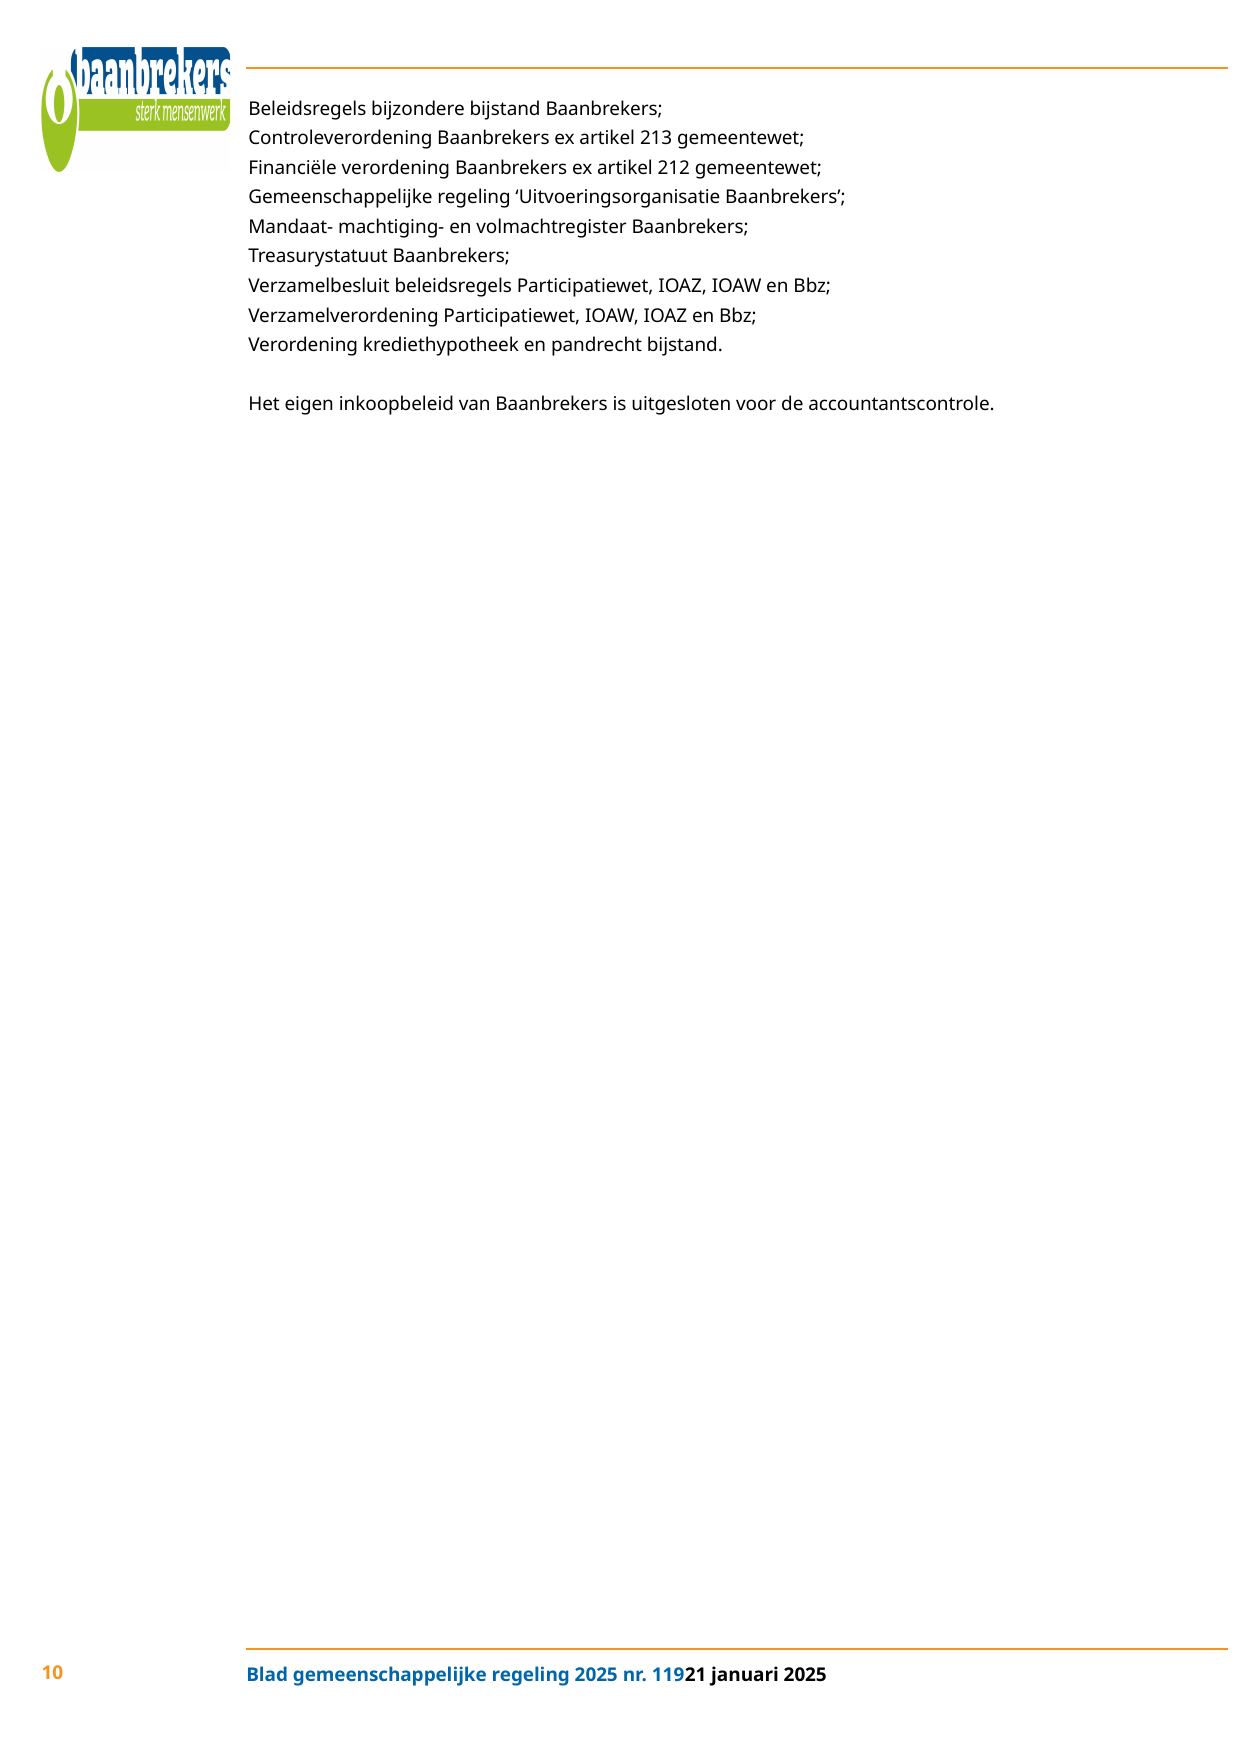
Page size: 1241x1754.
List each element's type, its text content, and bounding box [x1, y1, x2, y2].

text Financiële verordening Baanbrekers ex artikel 212 gemeentewet; [248, 154, 1152, 180]
text Controleverordening Baanbrekers ex artikel 213 gemeentewet; [248, 124, 1152, 150]
text Treasurystatuut Baanbrekers; [248, 243, 1152, 268]
text Verordening krediethypotheek en pandrecht bijstand. [248, 331, 1152, 357]
text Het eigen inkoopbeleid van Baanbrekers is uitgesloten voor de accountantscontrole. [248, 391, 1152, 416]
text Gemeenschappelijke regeling ‘Uitvoeringsorganisatie Baanbrekers’; [248, 183, 1152, 209]
picture [41, 47, 231, 172]
text Mandaat- machtiging- en volmachtregister Baanbrekers; [248, 213, 1152, 239]
text Beleidsregels bijzondere bijstand Baanbrekers; [248, 95, 1152, 121]
text Verzamelverordening Participatiewet, IOAW, IOAZ en Bbz; [248, 302, 1152, 328]
text Verzamelbesluit beleidsregels Participatiewet, IOAZ, IOAW en Bbz; [248, 272, 1152, 298]
